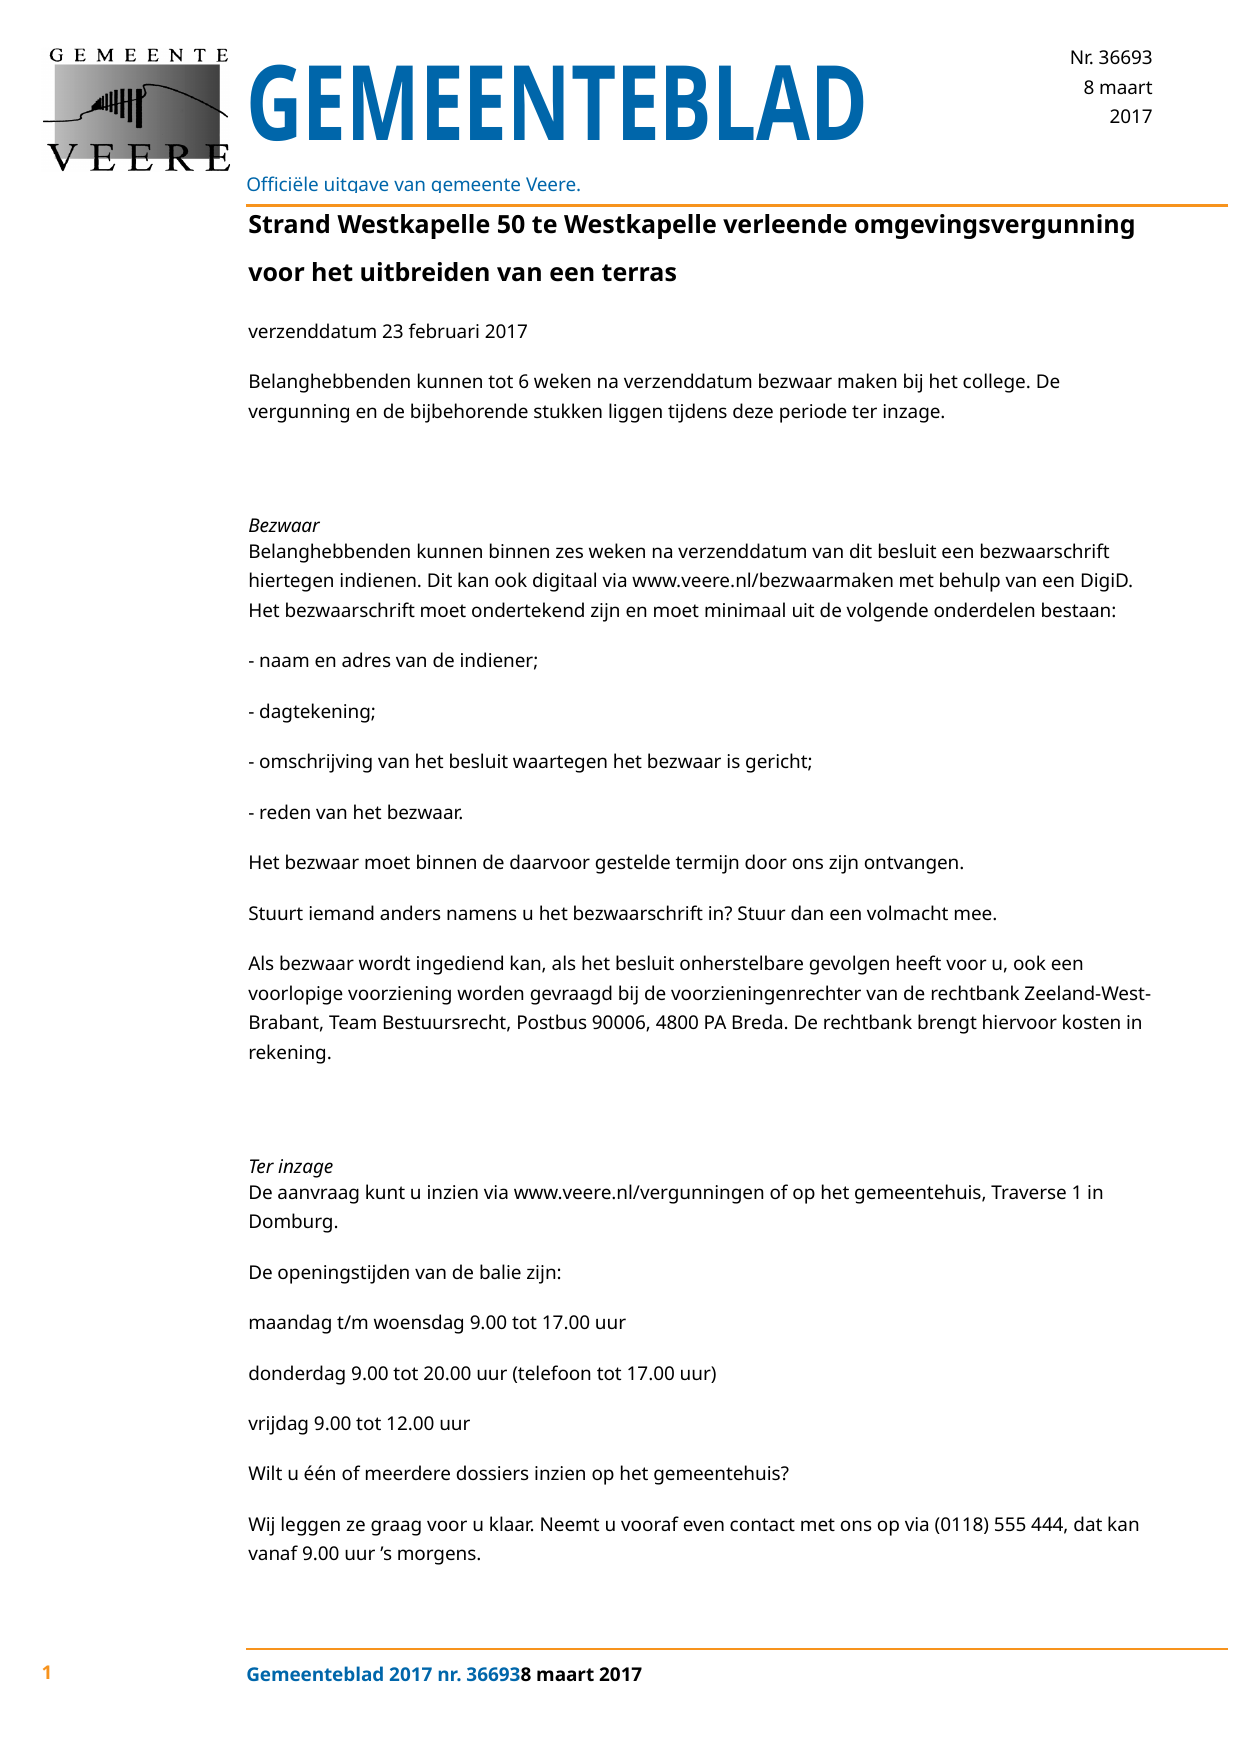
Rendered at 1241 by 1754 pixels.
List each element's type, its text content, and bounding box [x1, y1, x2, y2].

text maandag t/m woensdag 9.00 tot 17.00 uur [248, 1309, 1152, 1335]
picture [41, 47, 231, 172]
text Wij leggen ze graag voor u klaar. Neemt u vooraf even contact met ons op via (0118) 555 444, dat kan vanaf 9.00 uur ’s morgens. [248, 1511, 1152, 1566]
text - dagtekening; [248, 698, 1152, 724]
text vrijdag 9.00 tot 12.00 uur [248, 1410, 1152, 1436]
text - naam en adres van de indiener; [248, 648, 1152, 673]
text Belanghebbenden kunnen binnen zes weken na verzenddatum van dit besluit een bezwaarschrift hiertegen indienen. Dit kan ook digitaal via www.veere.nl/bezwaarmaken met behulp van een DigiD. Het bezwaarschrift moet ondertekend zijn en moet minimaal uit de volgende onderdelen bestaan: [248, 538, 1152, 623]
text Het bezwaar moet binnen de daarvoor gestelde termijn door ons zijn ontvangen. [248, 849, 1152, 875]
text verzenddatum 23 februari 2017 [248, 318, 1152, 344]
text Stuurt iemand anders namens u het bezwaarschrift in? Stuur dan een volmacht mee. [248, 900, 1152, 925]
text Wilt u één of meerdere dossiers inzien op het gemeentehuis? [248, 1461, 1152, 1486]
text - reden van het bezwaar. [248, 799, 1152, 824]
text Bezwaar [248, 512, 1152, 538]
text Belanghebbenden kunnen tot 6 weken na verzenddatum bezwaar maken bij het college. De vergunning en de bijbehorende stukken liggen tijdens deze periode ter inzage. [248, 368, 1152, 424]
text Strand Westkapelle 50 te Westkapelle verleende omgevingsvergunning voor het uitbreiden van een terras [248, 207, 1152, 288]
text De openingstijden van de balie zijn: [248, 1259, 1152, 1285]
text Ter inzage [248, 1153, 1152, 1179]
text De aanvraag kunt u inzien via www.veere.nl/vergunningen of op het gemeentehuis, Traverse 1 in Domburg. [248, 1179, 1152, 1234]
text Als bezwaar wordt ingediend kan, als het besluit onherstelbare gevolgen heeft voor u, ook een voorlopige voorziening worden gevraagd bij de voorzieningenrechter van de rechtbank Zeeland-West-Brabant, Team Bestuursrecht, Postbus 90006, 4800 PA Breda. De rechtbank brengt hiervoor kosten in rekening. [248, 950, 1152, 1064]
text - omschrijving van het besluit waartegen het bezwaar is gericht; [248, 748, 1152, 774]
text donderdag 9.00 tot 20.00 uur (telefoon tot 17.00 uur) [248, 1360, 1152, 1386]
